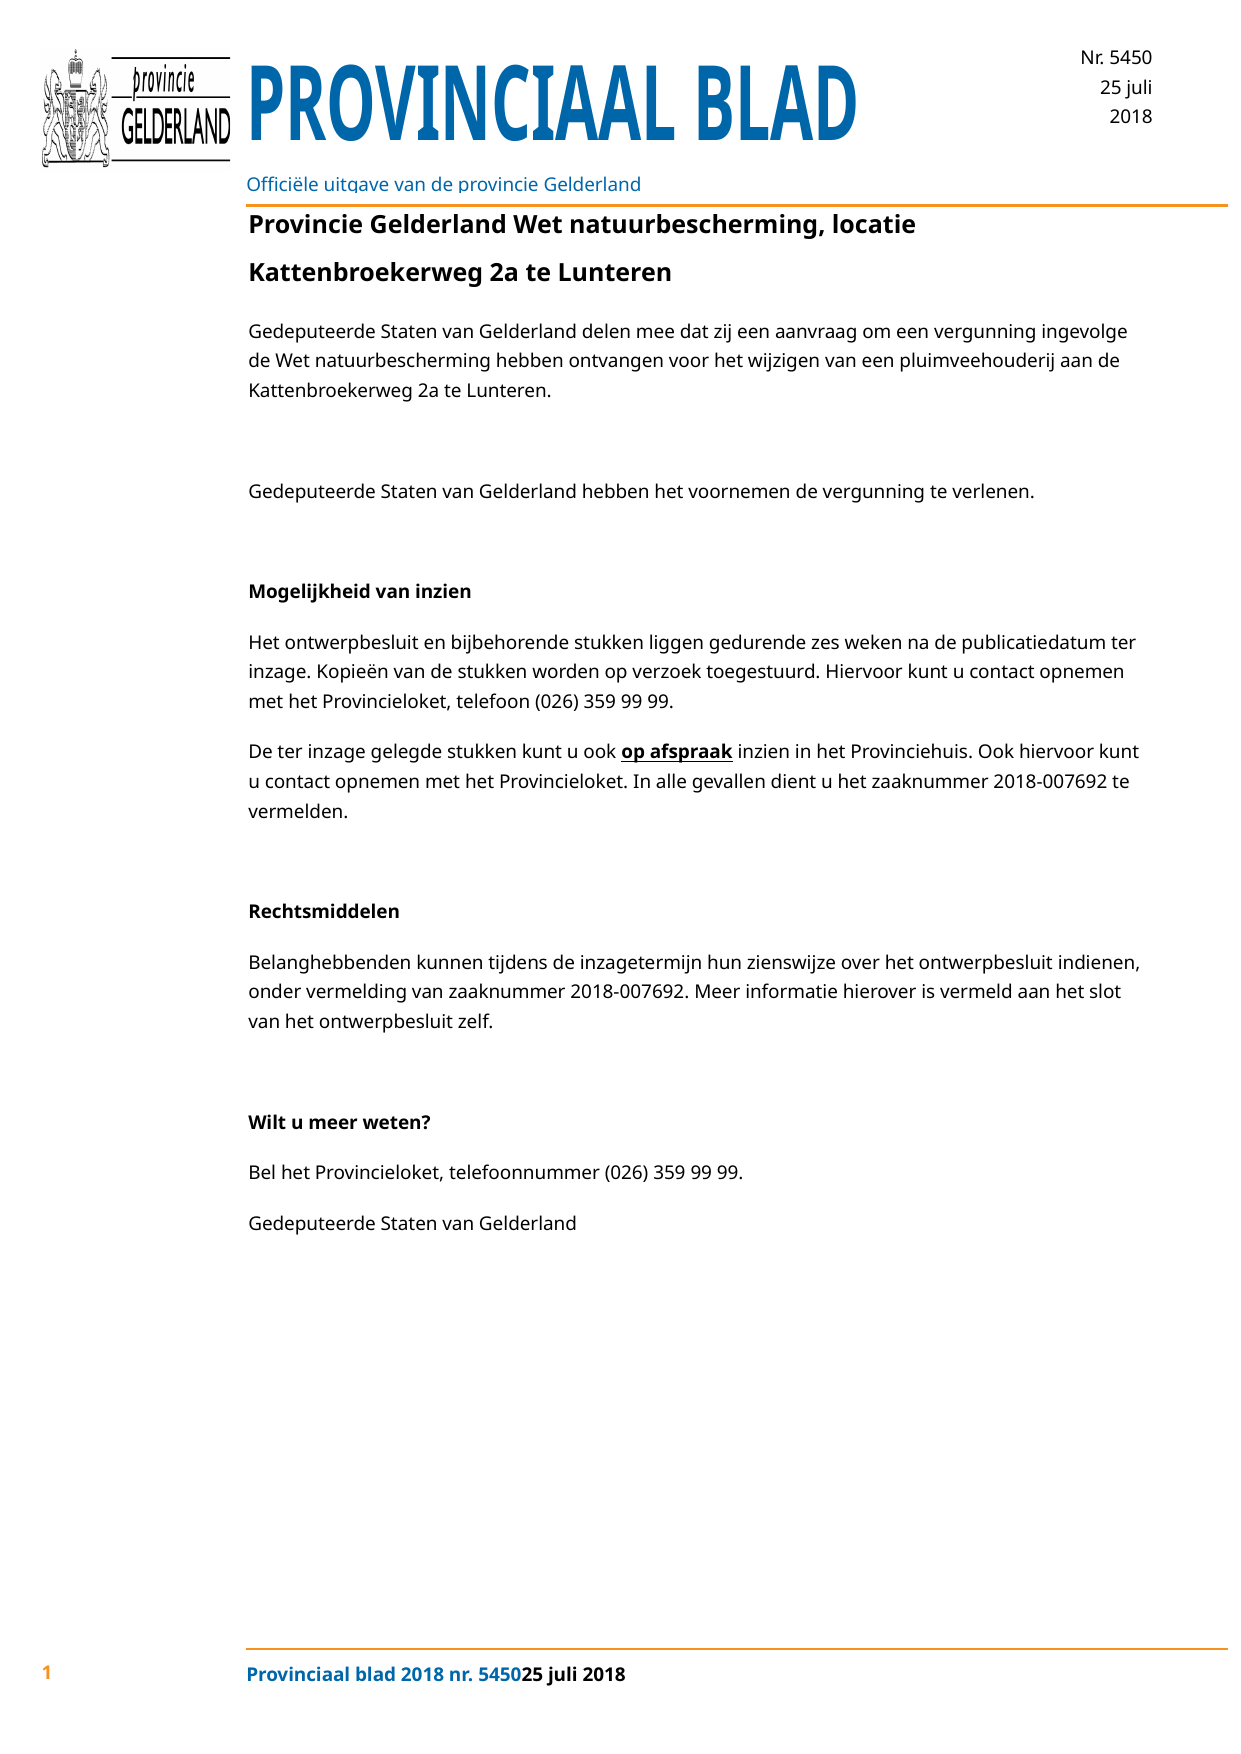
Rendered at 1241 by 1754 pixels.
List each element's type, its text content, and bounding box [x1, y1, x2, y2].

text Het ontwerpbesluit en bijbehorende stukken liggen gedurende zes weken na de publicatiedatum ter inzage. Kopieën van de stukken worden op verzoek toegestuurd. Hiervoor kunt u contact opnemen met het Provincieloket, telefoon (026) 359 99 99. [248, 629, 1152, 714]
text Gedeputeerde Staten van Gelderland hebben het voornemen de vergunning te verlenen. [248, 478, 1152, 504]
text Gedeputeerde Staten van Gelderland [248, 1210, 1152, 1236]
text Provincie Gelderland Wet natuurbescherming, locatie Kattenbroekerweg 2a te Lunteren [248, 207, 1152, 288]
text Gedeputeerde Staten van Gelderland delen mee dat zij een aanvraag om een vergunning ingevolge de Wet natuurbescherming hebben ontvangen voor het wijzigen van een pluimveehouderij aan de Kattenbroekerweg 2a te Lunteren. [248, 318, 1152, 403]
picture [41, 47, 231, 172]
text Wilt u meer weten? [248, 1109, 1152, 1135]
text Belanghebbenden kunnen tijdens de inzagetermijn hun zienswijze over het ontwerpbesluit indienen, onder vermelding van zaaknummer 2018-007692. Meer informatie hierover is vermeld aan het slot van het ontwerpbesluit zelf. [248, 949, 1152, 1034]
text De ter inzage gelegde stukken kunt u ook op afspraak inzien in het Provinciehuis. Ook hiervoor kunt u contact opnemen met het Provincieloket. In alle gevallen dient u het zaaknummer 2018-007692 te vermelden. [248, 739, 1152, 824]
text Mogelijkheid van inzien [248, 579, 1152, 604]
text Rechtsmiddelen [248, 899, 1152, 924]
text Bel het Provincieloket, telefoonnummer (026) 359 99 99. [248, 1159, 1152, 1185]
